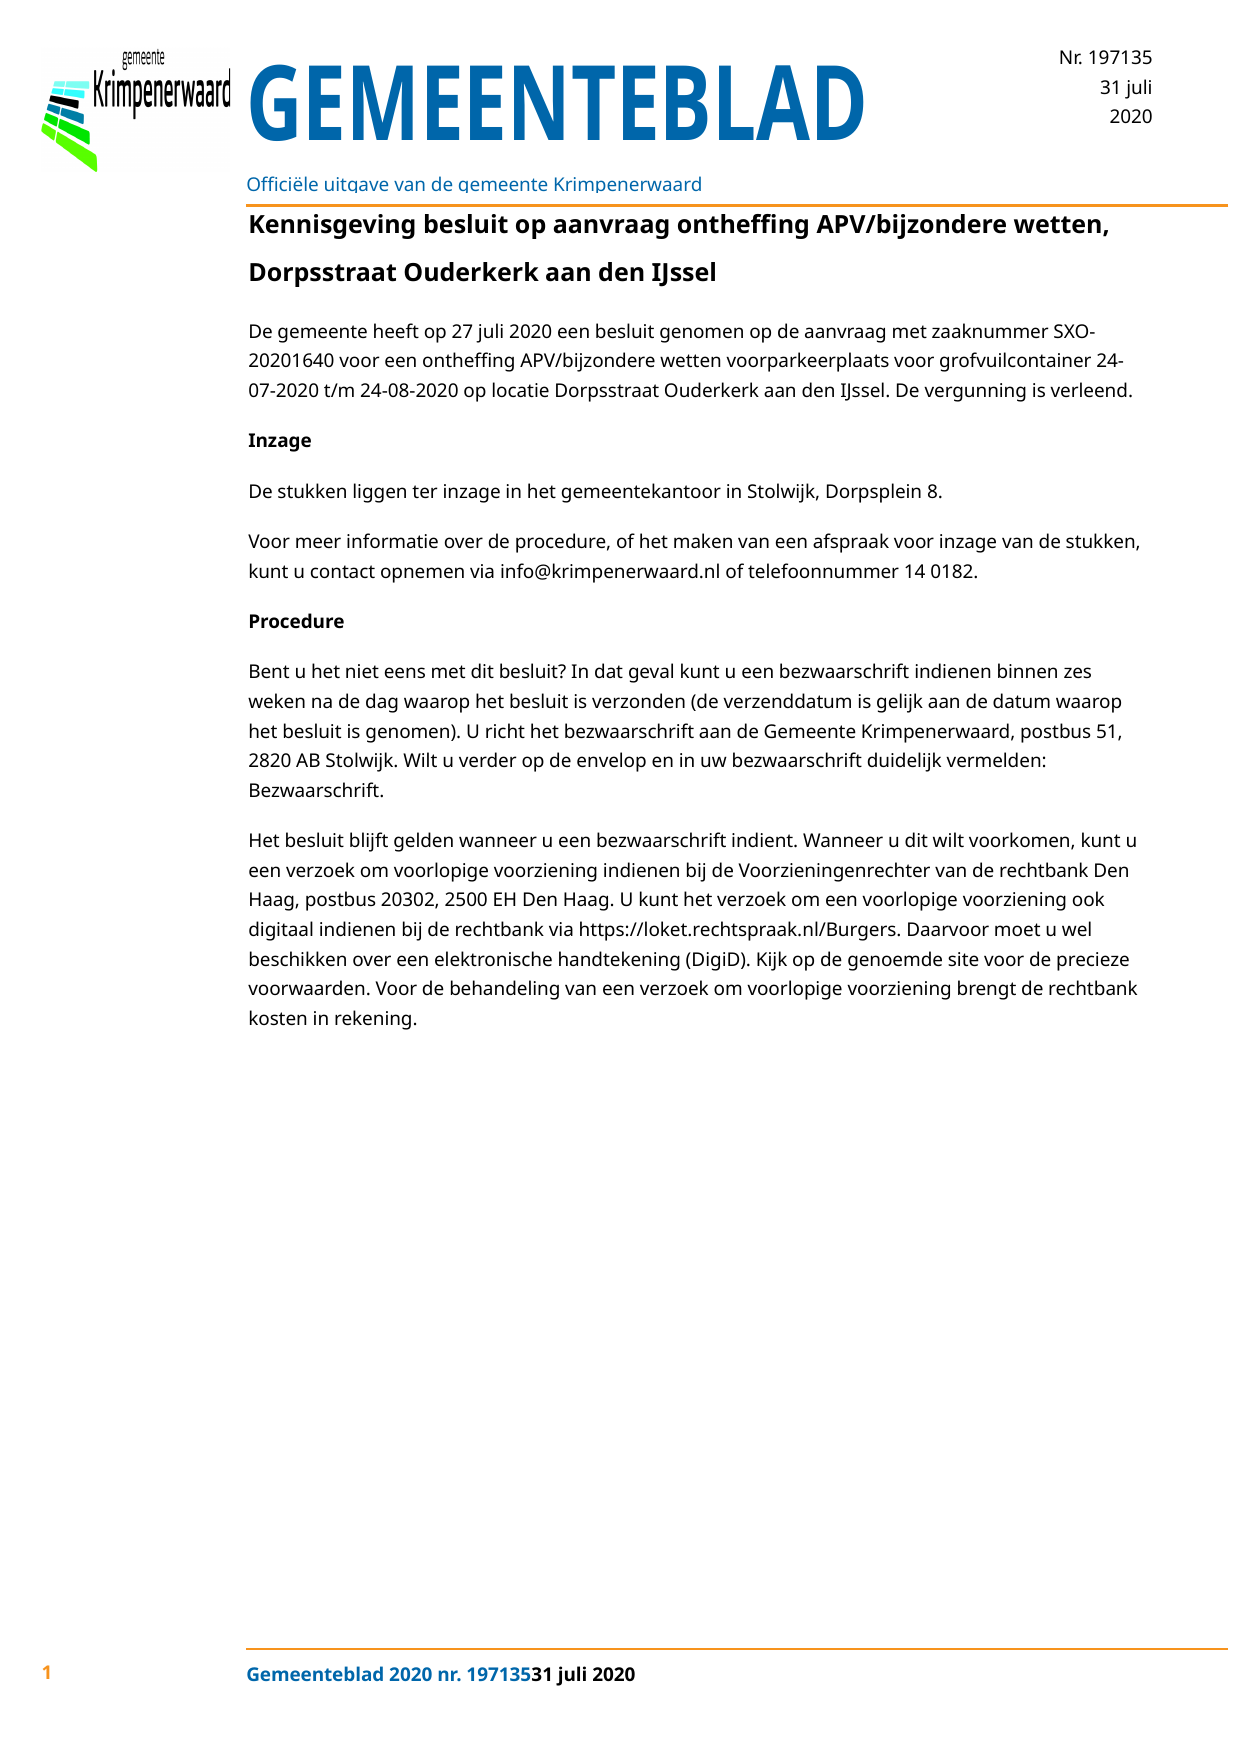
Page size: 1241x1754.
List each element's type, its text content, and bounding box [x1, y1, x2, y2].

text Het besluit blijft gelden wanneer u een bezwaarschrift indient. Wanneer u dit wilt voorkomen, kunt u een verzoek om voorlopige voorziening indienen bij de Voorzieningenrechter van de rechtbank Den Haag, postbus 20302, 2500 EH Den Haag. U kunt het verzoek om een voorlopige voorziening ook digitaal indienen bij de rechtbank via https://loket.rechtspraak.nl/Burgers. Daarvoor moet u wel beschikken over een elektronische handtekening (DigiD). Kijk op de genoemde site voor de precieze voorwaarden. Voor de behandeling van een verzoek om voorlopige voorziening brengt de rechtbank kosten in rekening. [248, 827, 1152, 1031]
text Kennisgeving besluit op aanvraag ontheffing APV/bijzondere wetten, Dorpsstraat Ouderkerk aan den IJssel [248, 207, 1152, 288]
text Procedure [248, 608, 1152, 634]
text De gemeente heeft op 27 juli 2020 een besluit genomen op de aanvraag met zaaknummer SXO-20201640 voor een ontheffing APV/bijzondere wetten voorparkeerplaats voor grofvuilcontainer 24-07-2020 t/m 24-08-2020 op locatie Dorpsstraat Ouderkerk aan den IJssel. De vergunning is verleend. [248, 318, 1152, 403]
text De stukken liggen ter inzage in het gemeentekantoor in Stolwijk, Dorpsplein 8. [248, 478, 1152, 504]
text Inzage [248, 427, 1152, 453]
text Bent u het niet eens met dit besluit? In dat geval kunt u een bezwaarschrift indienen binnen zes weken na de dag waarop het besluit is verzonden (de verzenddatum is gelijk aan de datum waarop het besluit is genomen). U richt het bezwaarschrift aan de Gemeente Krimpenerwaard, postbus 51, 2820 AB Stolwijk. Wilt u verder op de envelop en in uw bezwaarschrift duidelijk vermelden: Bezwaarschrift. [248, 659, 1152, 803]
picture [41, 47, 231, 172]
text Voor meer informatie over de procedure, of het maken van een afspraak voor inzage van de stukken, kunt u contact opnemen via info@krimpenerwaard.nl of telefoonnummer 14 0182. [248, 528, 1152, 584]
